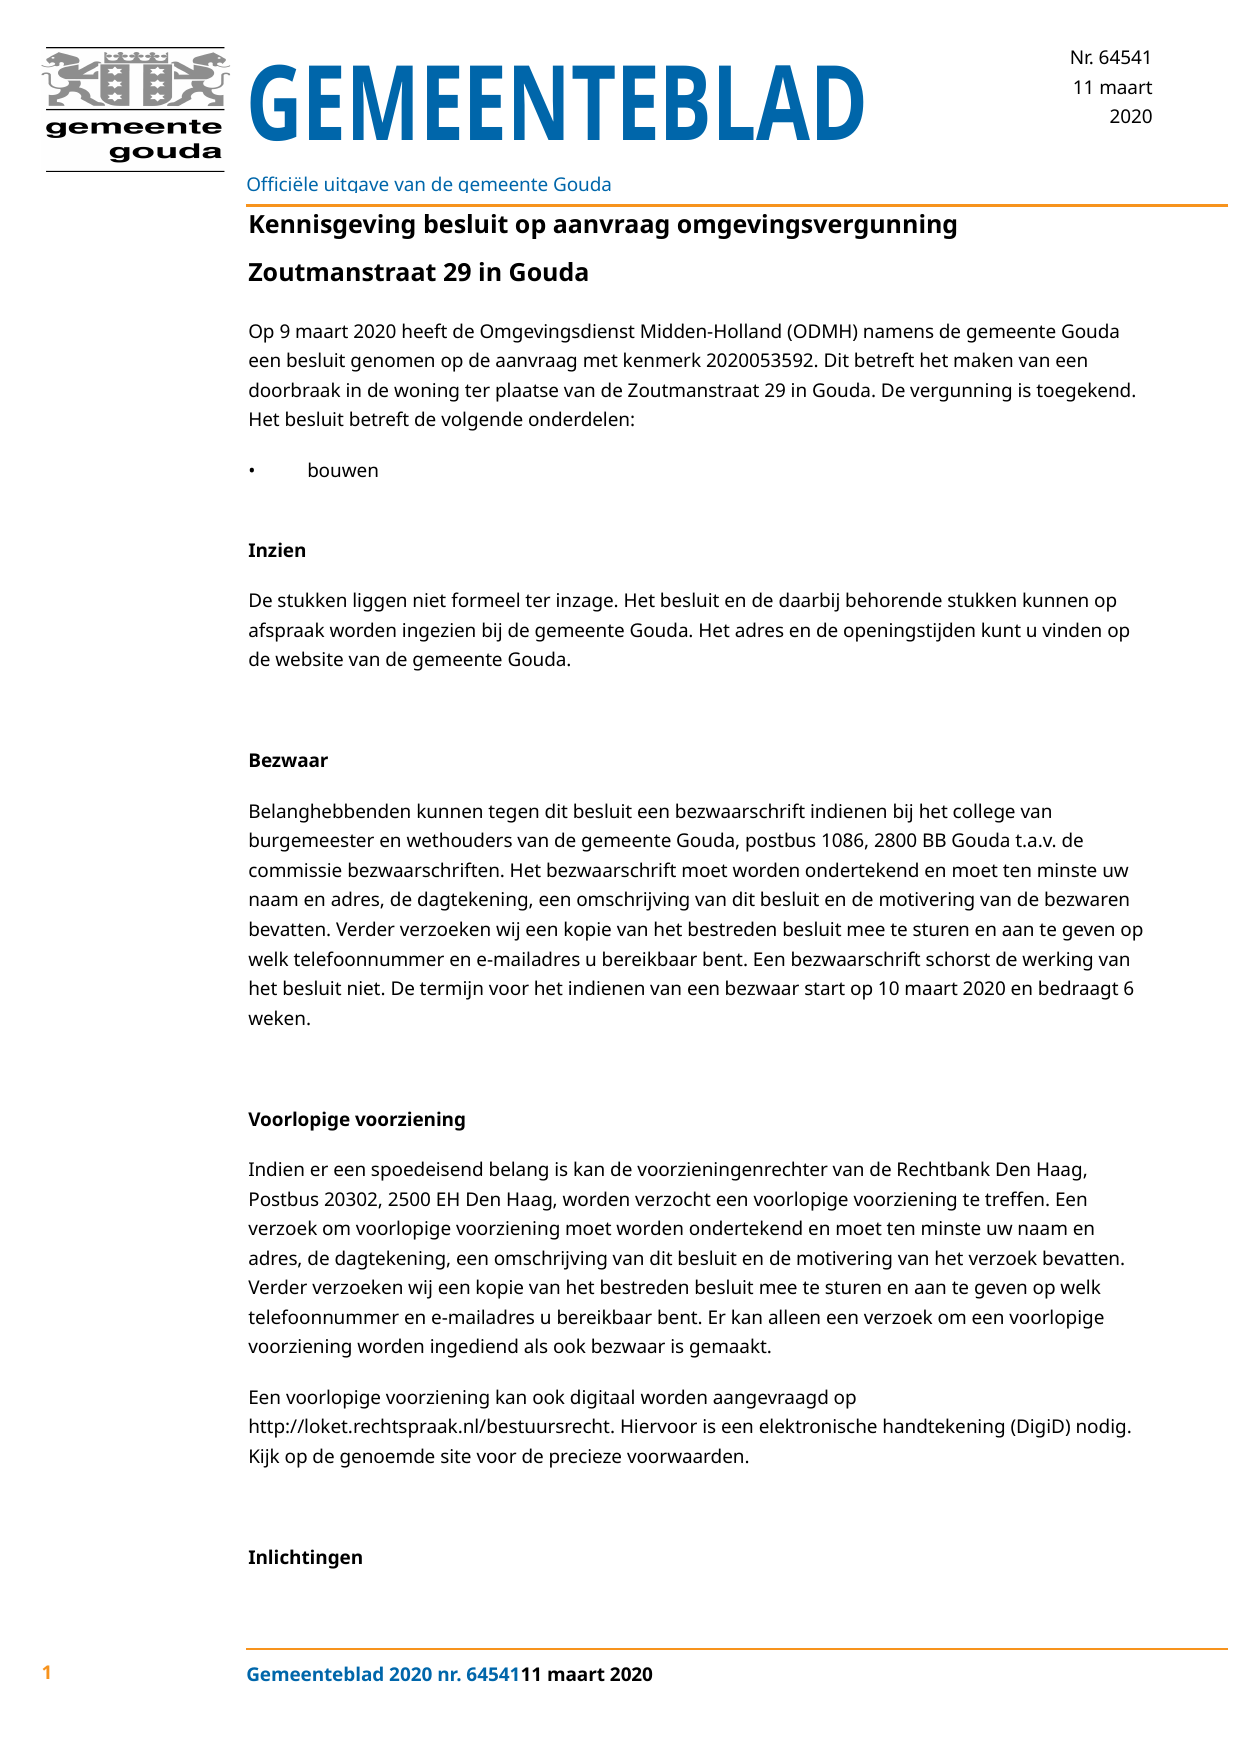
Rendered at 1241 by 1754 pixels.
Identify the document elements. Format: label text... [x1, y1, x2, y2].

text Op 9 maart 2020 heeft de Omgevingsdienst Midden-Holland (ODMH) namens de gemeente Gouda een besluit genomen op de aanvraag met kenmerk 2020053592. Dit betreft het maken van een doorbraak in de woning ter plaatse van de Zoutmanstraat 29 in Gouda. De vergunning is toegekend. Het besluit betreft de volgende onderdelen: [248, 318, 1152, 432]
picture [41, 47, 231, 172]
list bouwen [248, 457, 1152, 483]
text Belanghebbenden kunnen tegen dit besluit een bezwaarschrift indienen bij het college van burgemeester en wethouders van de gemeente Gouda, postbus 1086, 2800 BB Gouda t.a.v. de commissie bezwaarschriften. Het bezwaarschrift moet worden ondertekend en moet ten minste uw naam en adres, de dagtekening, een omschrijving van dit besluit en de motivering van de bezwaren bevatten. Verder verzoeken wij een kopie van het bestreden besluit mee te sturen en aan te geven op welk telefoonnummer en e-mailadres u bereikbaar bent. Een bezwaarschrift schorst de werking van het besluit niet. De termijn voor het indienen van een bezwaar start op 10 maart 2020 en bedraagt 6 weken. [248, 798, 1152, 1031]
text Bezwaar [248, 747, 1152, 773]
text Inlichtingen [248, 1544, 1152, 1570]
text Voorlopige voorziening [248, 1106, 1152, 1132]
text Inzien [248, 537, 1152, 563]
text Indien er een spoedeisend belang is kan de voorzieningenrechter van de Rechtbank Den Haag, Postbus 20302, 2500 EH Den Haag, worden verzocht een voorlopige voorziening te treffen. Een verzoek om voorlopige voorziening moet worden ondertekend en moet ten minste uw naam en adres, de dagtekening, een omschrijving van dit besluit en de motivering van het verzoek bevatten. Verder verzoeken wij een kopie van het bestreden besluit mee te sturen en aan te geven op welk telefoonnummer en e-mailadres u bereikbaar bent. Er kan alleen een verzoek om een voorlopige voorziening worden ingediend als ook bezwaar is gemaakt. [248, 1156, 1152, 1359]
text Een voorlopige voorziening kan ook digitaal worden aangevraagd op http://loket.rechtspraak.nl/bestuursrecht. Hiervoor is een elektronische handtekening (DigiD) nodig. Kijk op de genoemde site voor de precieze voorwaarden. [248, 1384, 1152, 1469]
text Kennisgeving besluit op aanvraag omgevingsvergunning Zoutmanstraat 29 in Gouda [248, 207, 1152, 288]
text De stukken liggen niet formeel ter inzage. Het besluit en de daarbij behorende stukken kunnen op afspraak worden ingezien bij de gemeente Gouda. Het adres en de openingstijden kunt u vinden op de website van de gemeente Gouda. [248, 587, 1152, 672]
